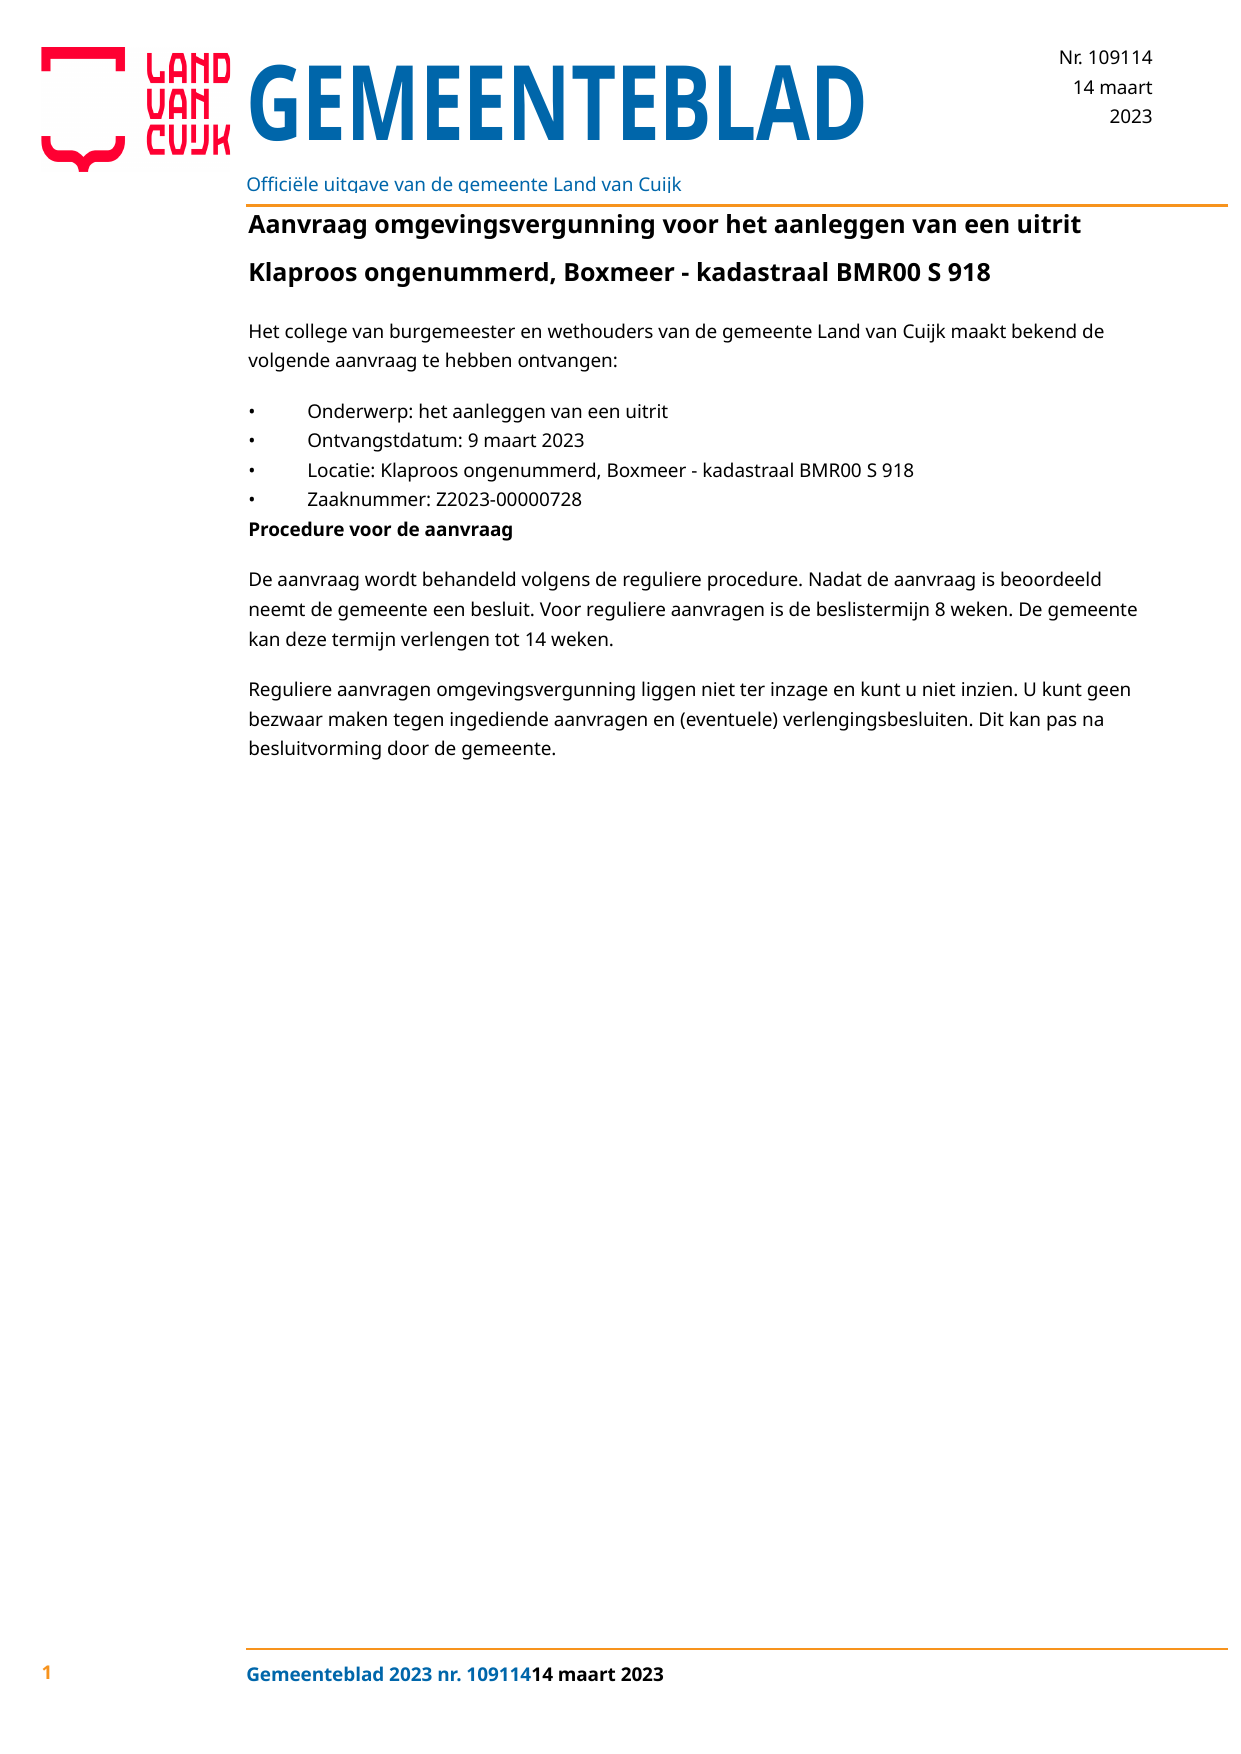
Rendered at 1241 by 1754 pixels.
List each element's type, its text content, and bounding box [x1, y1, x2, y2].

text Reguliere aanvragen omgevingsvergunning liggen niet ter inzage en kunt u niet inzien. U kunt geen bezwaar maken tegen ingediende aanvragen en (eventuele) verlengingsbesluiten. Dit kan pas na besluitvorming door de gemeente. [248, 676, 1152, 761]
list Ontvangstdatum: 9 maart 2023 [248, 427, 1152, 453]
text Procedure voor de aanvraag [248, 516, 1152, 542]
text De aanvraag wordt behandeld volgens de reguliere procedure. Nadat de aanvraag is beoordeeld neemt de gemeente een besluit. Voor reguliere aanvragen is de beslistermijn 8 weken. De gemeente kan deze termijn verlengen tot 14 weken. [248, 567, 1152, 652]
text Aanvraag omgevingsvergunning voor het aanleggen van een uitrit Klaproos ongenummerd, Boxmeer - kadastraal BMR00 S 918 [248, 207, 1152, 288]
list Locatie: Klaproos ongenummerd, Boxmeer - kadastraal BMR00 S 918 [248, 457, 1152, 483]
picture [41, 47, 231, 172]
list Zaaknummer: Z2023-00000728 [248, 487, 1152, 512]
text Het college van burgemeester en wethouders van de gemeente Land van Cuijk maakt bekend de volgende aanvraag te hebben ontvangen: [248, 318, 1152, 373]
list Onderwerp: het aanleggen van een uitrit [248, 398, 1152, 424]
